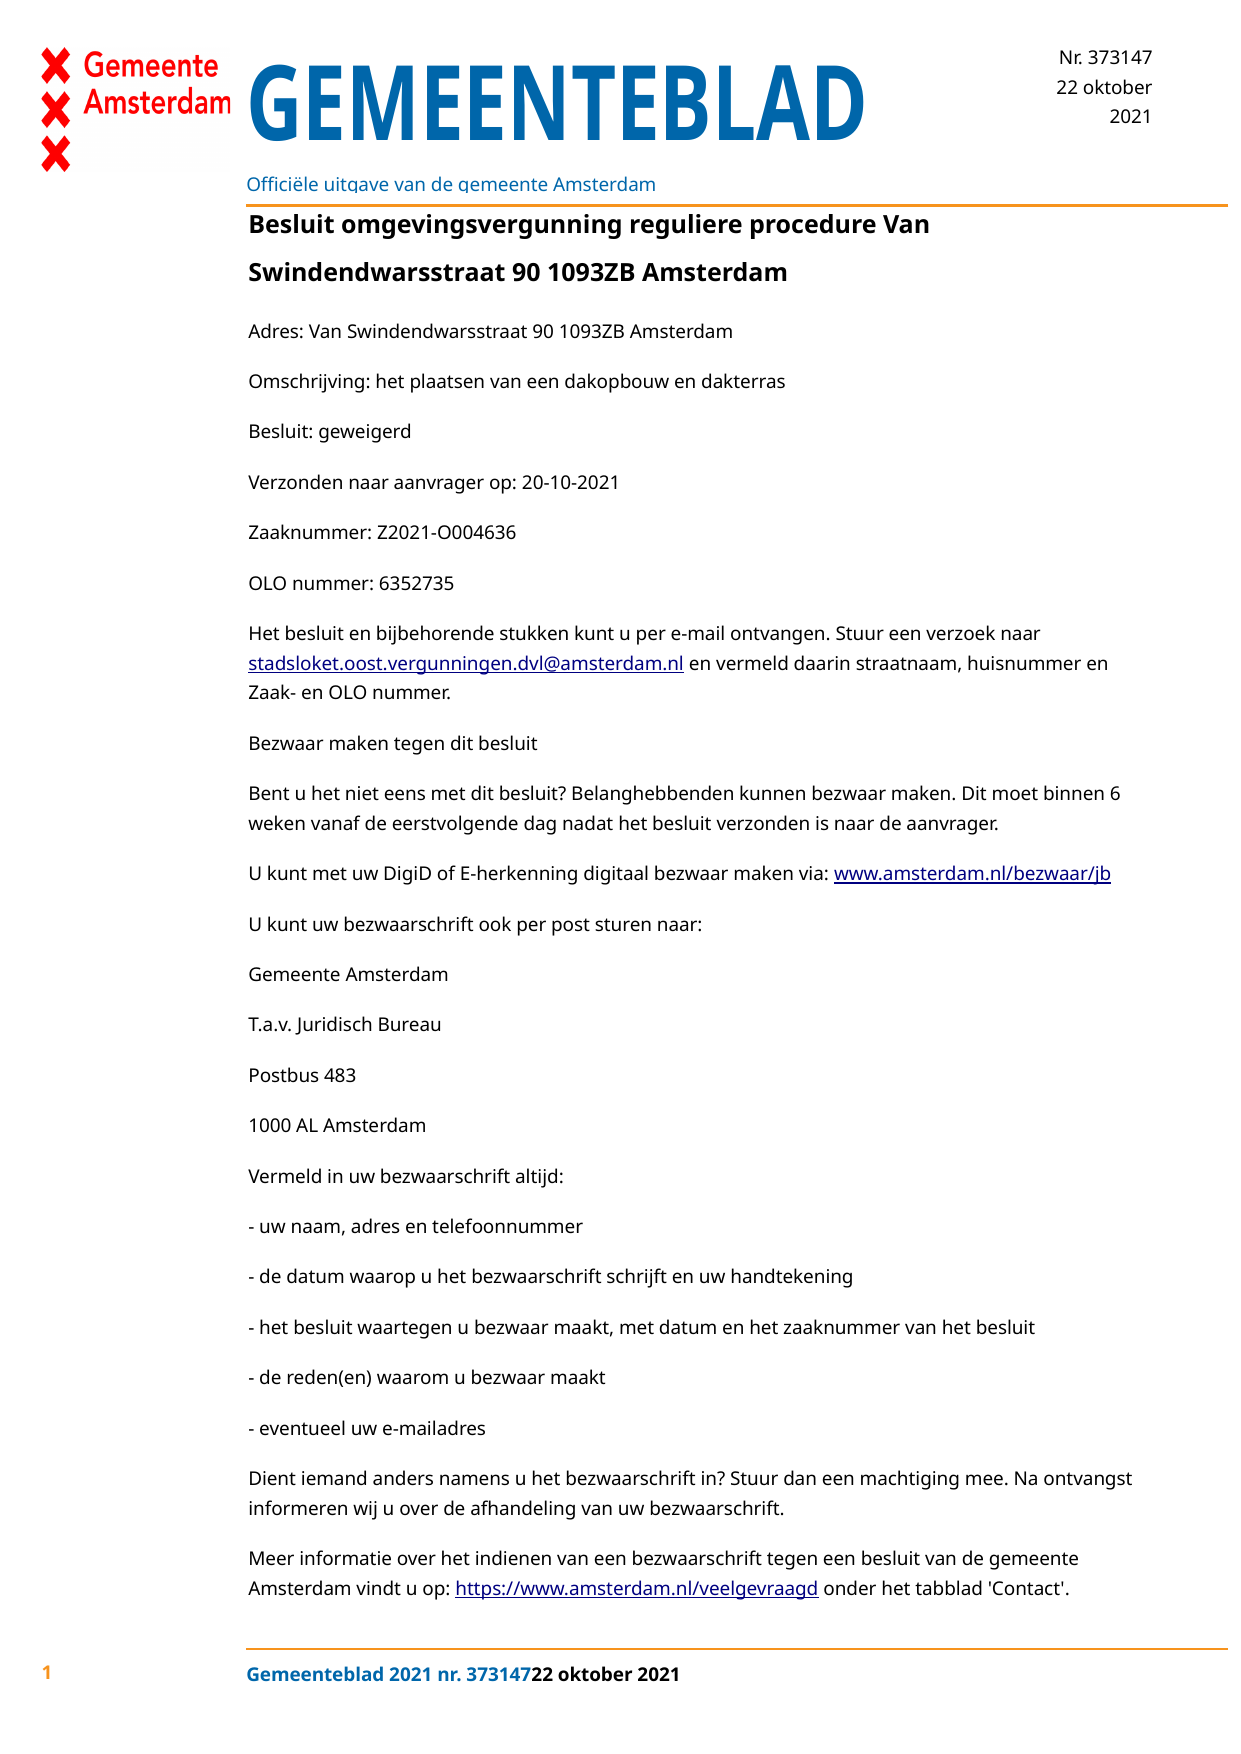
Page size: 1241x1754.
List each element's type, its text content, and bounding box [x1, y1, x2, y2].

text Bezwaar maken tegen dit besluit [248, 730, 1152, 756]
text - het besluit waartegen u bezwaar maakt, met datum en het zaaknummer van het besluit [248, 1314, 1152, 1340]
text Zaaknummer: Z2021-O004636 [248, 519, 1152, 545]
text Besluit omgevingsvergunning reguliere procedure Van Swindendwarsstraat 90 1093ZB Amsterdam [248, 207, 1152, 288]
text - de reden(en) waarom u bezwaar maakt [248, 1364, 1152, 1390]
text T.a.v. Juridisch Bureau [248, 1012, 1152, 1037]
picture [41, 47, 231, 172]
text Meer informatie over het indienen van een bezwaarschrift tegen een besluit van de gemeente Amsterdam vindt u op: https://www.amsterdam.nl/veelgevraagd onder het tabblad 'Contact'. [248, 1545, 1152, 1601]
text 1000 AL Amsterdam [248, 1112, 1152, 1138]
text Postbus 483 [248, 1062, 1152, 1088]
text Dient iemand anders namens u het bezwaarschrift in? Stuur dan een machtiging mee. Na ontvangst informeren wij u over de afhandeling van uw bezwaarschrift. [248, 1465, 1152, 1521]
text - uw naam, adres en telefoonnummer [248, 1213, 1152, 1239]
text - eventueel uw e-mailadres [248, 1415, 1152, 1441]
text U kunt uw bezwaarschrift ook per post sturen naar: [248, 911, 1152, 937]
text Bent u het niet eens met dit besluit? Belanghebbenden kunnen bezwaar maken. Dit moet binnen 6 weken vanaf de eerstvolgende dag nadat het besluit verzonden is naar de aanvrager. [248, 780, 1152, 836]
text Gemeente Amsterdam [248, 961, 1152, 987]
text Verzonden naar aanvrager op: 20-10-2021 [248, 469, 1152, 495]
text OLO nummer: 6352735 [248, 570, 1152, 596]
text Besluit: geweigerd [248, 419, 1152, 444]
text Adres: Van Swindendwarsstraat 90 1093ZB Amsterdam [248, 318, 1152, 344]
text U kunt met uw DigiD of E-herkenning digitaal bezwaar maken via: www.amsterdam.nl/bezwaar/jb [248, 860, 1152, 886]
text Omschrijving: het plaatsen van een dakopbouw en dakterras [248, 368, 1152, 394]
text Het besluit en bijbehorende stukken kunt u per e-mail ontvangen. Stuur een verzoek naar stadsloket.oost.vergunningen.dvl@amsterdam.nl en vermeld daarin straatnaam, huisnummer en Zaak- en OLO nummer. [248, 620, 1152, 705]
text Vermeld in uw bezwaarschrift altijd: [248, 1163, 1152, 1189]
text - de datum waarop u het bezwaarschrift schrijft en uw handtekening [248, 1264, 1152, 1289]
